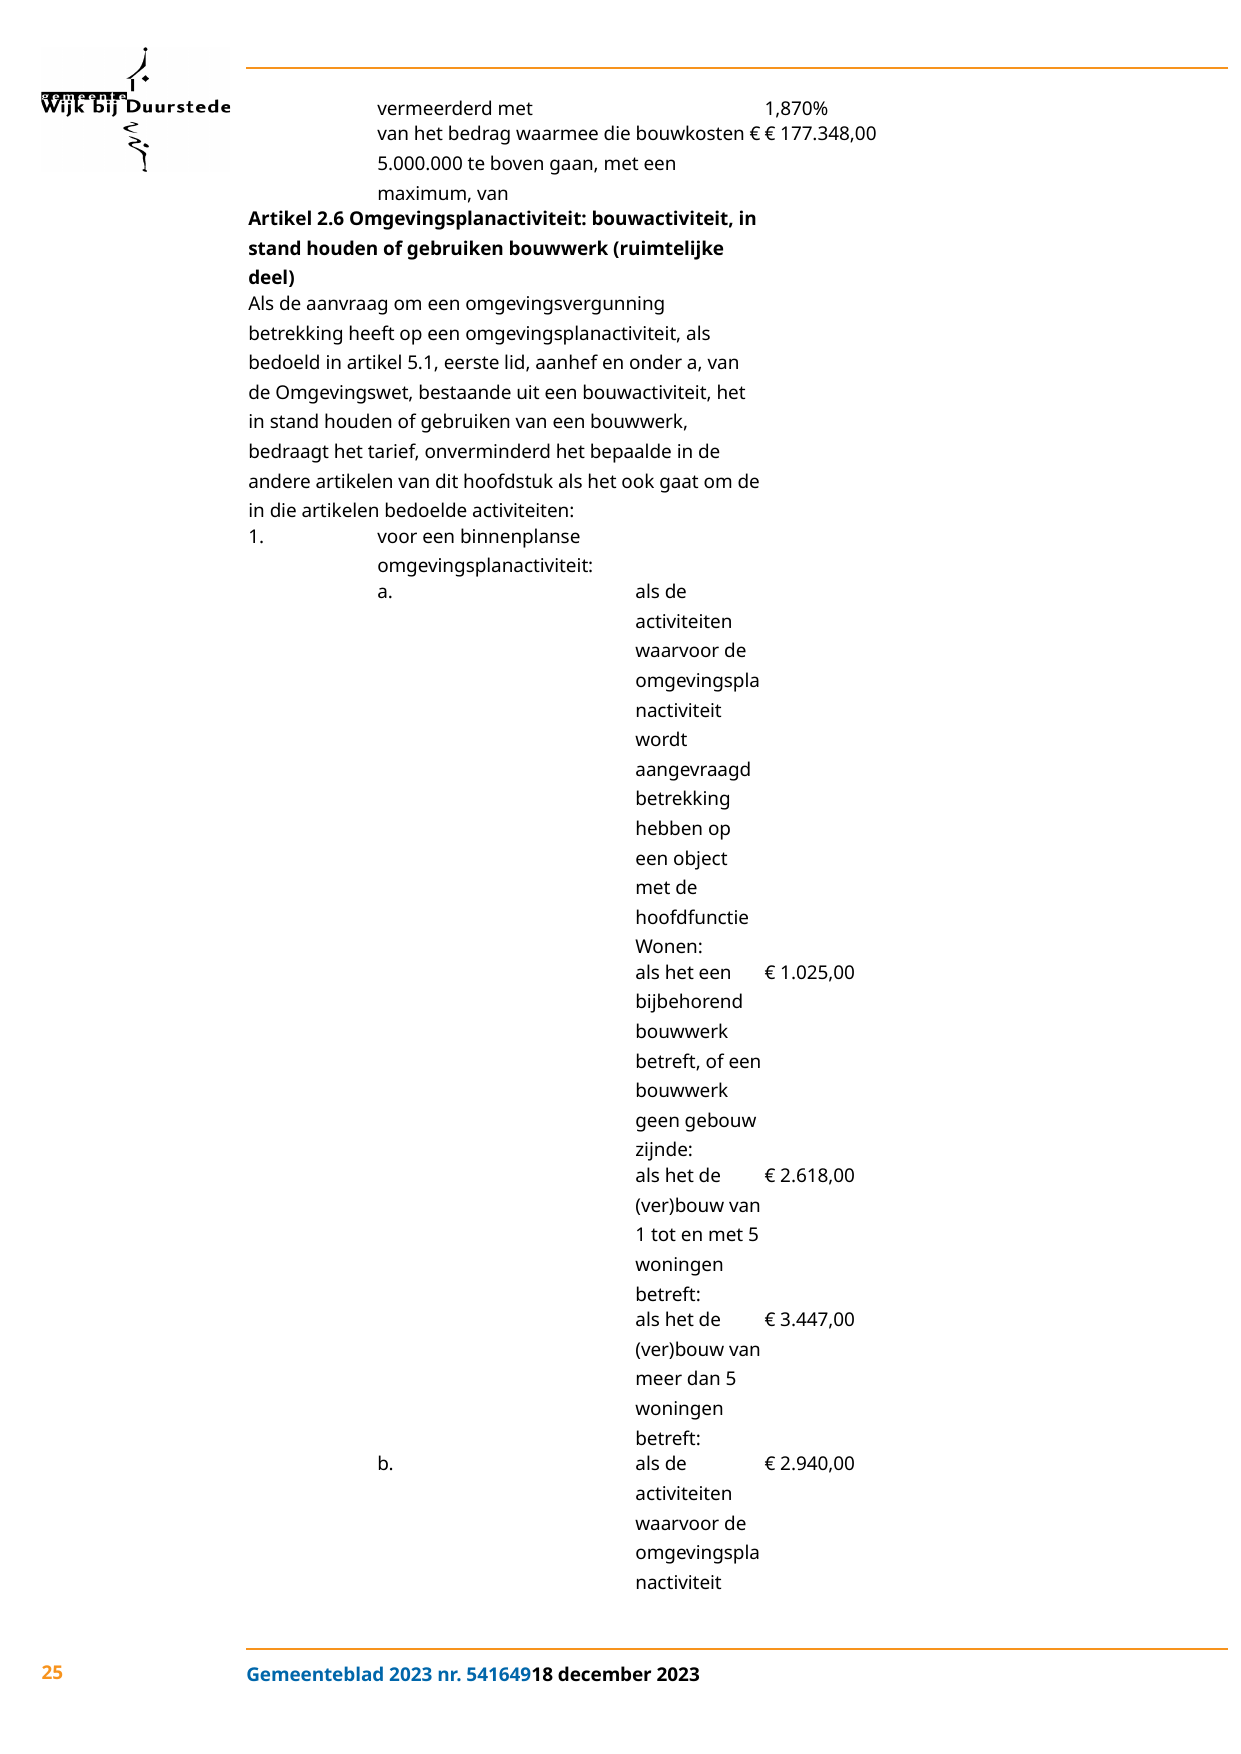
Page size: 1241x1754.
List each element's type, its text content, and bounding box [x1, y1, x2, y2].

table_cell als de activiteiten waarvoor de omgevingsplanactiviteit [635, 1451, 764, 1594]
picture [41, 47, 231, 172]
table_cell [248, 95, 377, 121]
table_cell Als de aanvraag om een omgevingsvergunning betrekking heeft op een omgevingsplanactiviteit, als bedoeld in artikel 5.1, eerste lid, aanhef en onder a, van de Omgevingswet, bestaande uit een bouwactiviteit, het in stand houden of gebruiken van een bouwwerk, bedraagt het tarief, onverminderd het bepaalde in de andere artikelen van dit hoofdstuk als het ook gaat om de in die artikelen bedoelde activiteiten: [248, 290, 764, 523]
table_cell als het een bijbehorend bouwwerk betreft, of een bouwwerk geen gebouw zijnde: [635, 959, 764, 1162]
table_cell 1,870% [764, 95, 1152, 121]
table_cell voor een binnenplanse omgevingsplanactiviteit: [377, 523, 764, 578]
table_cell Artikel 2.6 Omgevingsplanactiviteit: bouwactiviteit, in stand houden of gebruiken bouwwerk (ruimtelijke deel) [248, 205, 764, 290]
table_cell [248, 1451, 377, 1594]
table_cell als de activiteiten waarvoor de omgevingsplanactiviteit wordt aangevraagd betrekking hebben op een object met de hoofdfunctie Wonen: [635, 579, 764, 959]
table_cell a. [377, 579, 635, 959]
table_cell [248, 579, 377, 959]
table_cell [764, 205, 1152, 290]
table_cell € 2.940,00 [764, 1451, 1152, 1594]
table_cell [764, 523, 1152, 578]
table_cell vermeerderd met [377, 95, 764, 121]
table_cell [764, 579, 1152, 959]
table_cell b. [377, 1451, 635, 1594]
table_cell [248, 1306, 377, 1451]
table_cell [764, 290, 1152, 523]
table_cell [248, 121, 377, 205]
table_cell van het bedrag waarmee die bouwkosten € 5.000.000 te boven gaan, met een maximum, van [377, 121, 764, 205]
table_cell [377, 1163, 635, 1306]
table_cell € 3.447,00 [764, 1306, 1152, 1451]
table_cell [248, 1163, 377, 1306]
table_cell als het de (ver)bouw van 1 tot en met 5 woningen betreft: [635, 1163, 764, 1306]
table_cell [377, 1306, 635, 1451]
table_cell € 2.618,00 [764, 1163, 1152, 1306]
table_cell als het de (ver)bouw van meer dan 5 woningen betreft: [635, 1306, 764, 1451]
table_cell € 1.025,00 [764, 959, 1152, 1162]
table_cell [377, 959, 635, 1162]
table_cell € 177.348,00 [764, 121, 1152, 205]
table_cell [248, 959, 377, 1162]
table_cell 1. [248, 523, 377, 578]
